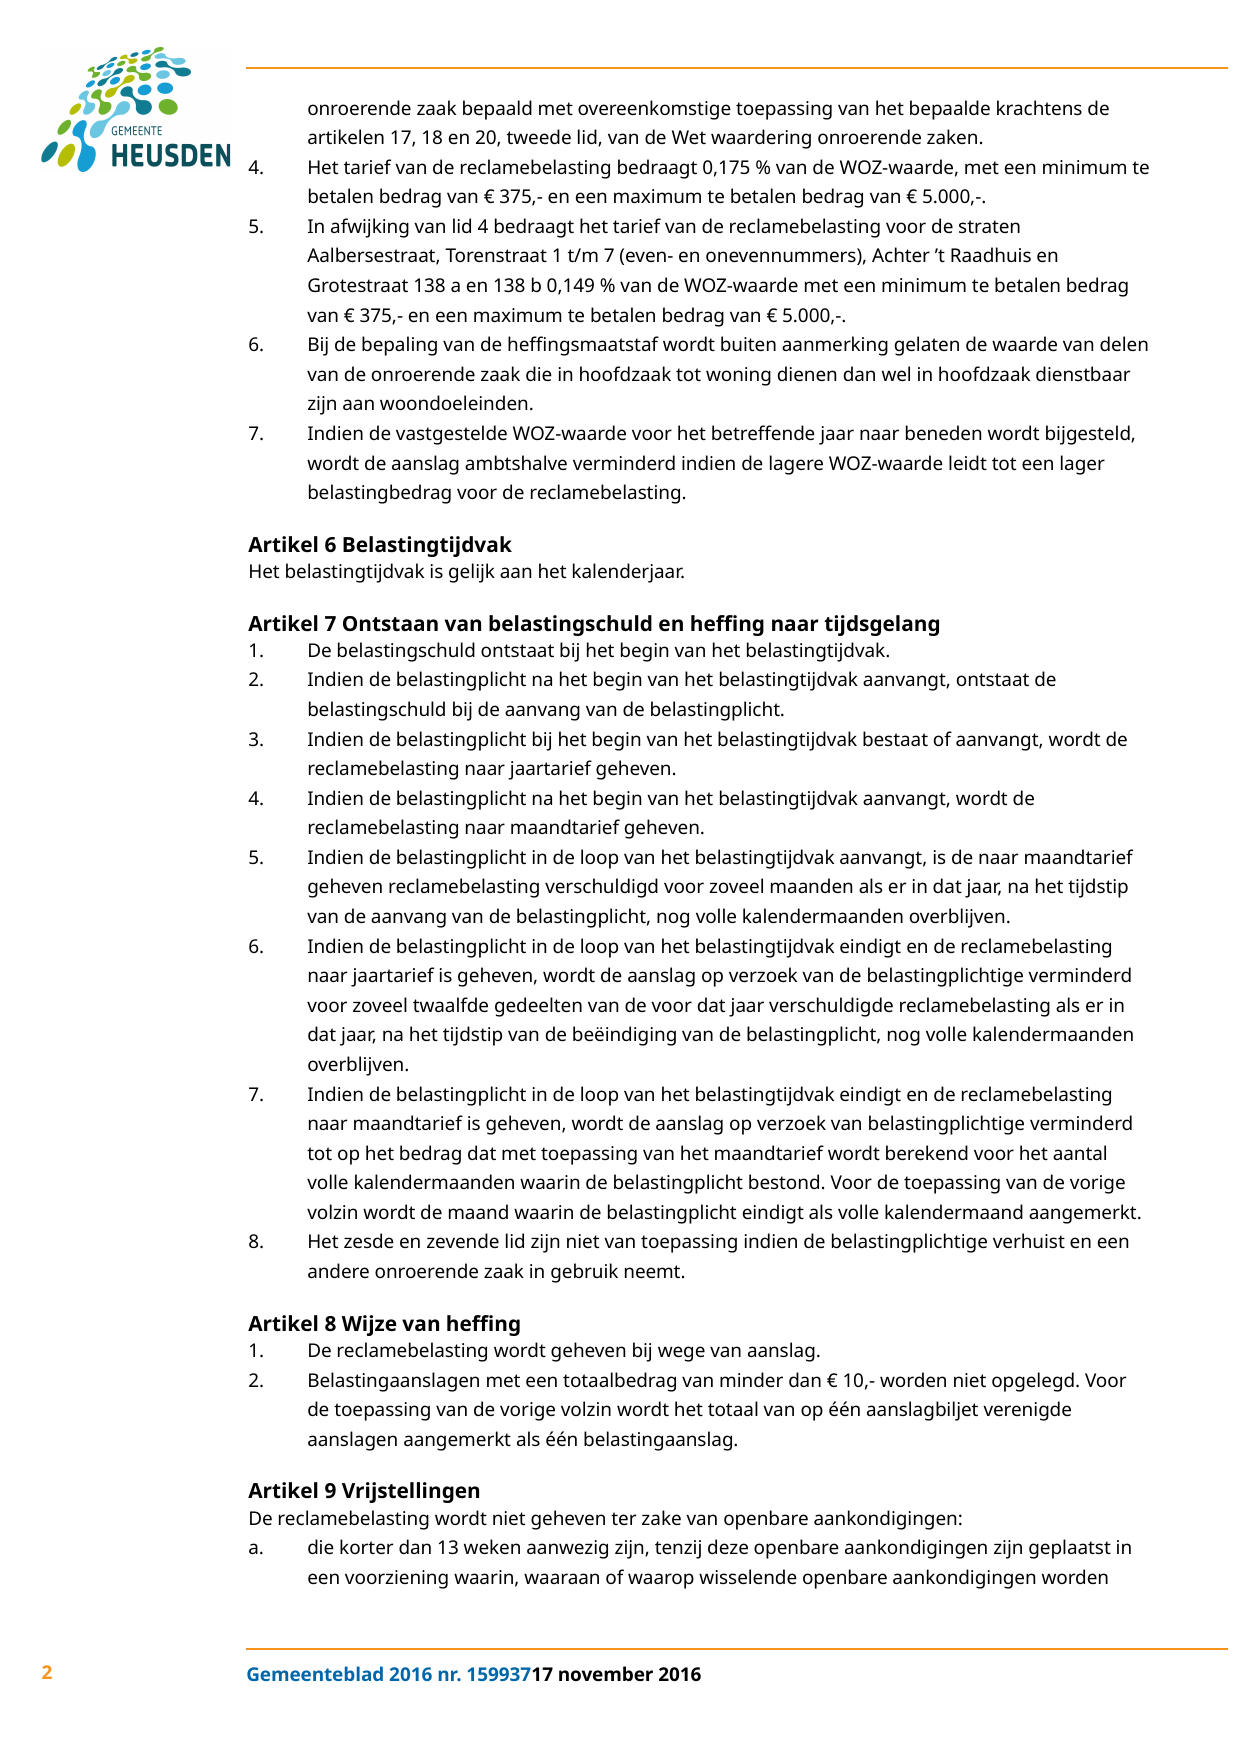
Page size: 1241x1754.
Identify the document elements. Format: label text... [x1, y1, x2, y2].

list In afwijking van lid 4 bedraagt het tarief van de reclamebelasting voor de straten Aalbersestraat, Torenstraat 1 t/m 7 (even- en onevennummers), Achter ’t Raadhuis en Grotestraat 138 a en 138 b 0,149 % van de WOZ-waarde met een minimum te betalen bedrag van € 375,- en een maximum te betalen bedrag van € 5.000,-. [248, 213, 1152, 328]
list Bij de bepaling van de heffingsmaatstaf wordt buiten aanmerking gelaten de waarde van delen van de onroerende zaak die in hoofdzaak tot woning dienen dan wel in hoofdzaak dienstbaar zijn aan woondoeleinden. [248, 331, 1152, 416]
list Belastingaanslagen met een totaalbedrag van minder dan € 10,- worden niet opgelegd. Voor de toepassing van de vorige volzin wordt het totaal van op één aanslagbiljet verenigde aanslagen aangemerkt als één belastingaanslag. [248, 1367, 1152, 1452]
list Indien de belastingplicht in de loop van het belastingtijdvak eindigt en de reclamebelasting naar maandtarief is geheven, wordt de aanslag op verzoek van belastingplichtige verminderd tot op het bedrag dat met toepassing van het maandtarief wordt berekend voor het aantal volle kalendermaanden waarin de belastingplicht bestond. Voor de toepassing van de vorige volzin wordt de maand waarin de belastingplicht eindigt als volle kalendermaand aangemerkt. [248, 1081, 1152, 1225]
list Indien de belastingplicht na het begin van het belastingtijdvak aanvangt, wordt de reclamebelasting naar maandtarief geheven. [248, 785, 1152, 840]
text Artikel 8 Wijze van heffing [248, 1309, 1152, 1337]
list Het tarief van de reclamebelasting bedraagt 0,175 % van de WOZ-waarde, met een minimum te betalen bedrag van € 375,- en een maximum te betalen bedrag van € 5.000,-. [248, 154, 1152, 209]
list Indien de belastingplicht in de loop van het belastingtijdvak eindigt en de reclamebelasting naar jaartarief is geheven, wordt de aanslag op verzoek van de belastingplichtige verminderd voor zoveel twaalfde gedeelten van de voor dat jaar verschuldigde reclamebelasting als er in dat jaar, na het tijdstip van de beëindiging van de belastingplicht, nog volle kalendermaanden overblijven. [248, 933, 1152, 1077]
list De belastingschuld ontstaat bij het begin van het belastingtijdvak. [248, 637, 1152, 663]
list Indien de belastingplicht bij het begin van het belastingtijdvak bestaat of aanvangt, wordt de reclamebelasting naar jaartarief geheven. [248, 726, 1152, 781]
list die korter dan 13 weken aanwezig zijn, tenzij deze openbare aankondigingen zijn geplaatst in een voorziening waarin, waaraan of waarop wisselende openbare aankondigingen worden [248, 1534, 1152, 1590]
text Artikel 7 Ontstaan van belastingschuld en heffing naar tijdsgelang [248, 609, 1152, 637]
text De reclamebelasting wordt niet geheven ter zake van openbare aankondigingen: [248, 1505, 1152, 1531]
picture [41, 47, 231, 172]
list De reclamebelasting wordt geheven bij wege van aanslag. [248, 1337, 1152, 1363]
list Indien de belastingplicht na het begin van het belastingtijdvak aanvangt, ontstaat de belastingschuld bij de aanvang van de belastingplicht. [248, 667, 1152, 722]
text Artikel 9 Vrijstellingen [248, 1476, 1152, 1505]
list Indien de vastgestelde WOZ-waarde voor het betreffende jaar naar beneden wordt bijgesteld, wordt de aanslag ambtshalve verminderd indien de lagere WOZ-waarde leidt tot een lager belastingbedrag voor de reclamebelasting. [248, 420, 1152, 505]
list onroerende zaak bepaald met overeenkomstige toepassing van het bepaalde krachtens de artikelen 17, 18 en 20, tweede lid, van de Wet waardering onroerende zaken. [248, 95, 1152, 150]
list Indien de belastingplicht in de loop van het belastingtijdvak aanvangt, is de naar maandtarief geheven reclamebelasting verschuldigd voor zoveel maanden als er in dat jaar, na het tijdstip van de aanvang van de belastingplicht, nog volle kalendermaanden overblijven. [248, 844, 1152, 929]
text Artikel 6 Belastingtijdvak [248, 530, 1152, 558]
text Het belastingtijdvak is gelijk aan het kalenderjaar. [248, 558, 1152, 584]
list Het zesde en zevende lid zijn niet van toepassing indien de belastingplichtige verhuist en een andere onroerende zaak in gebruik neemt. [248, 1229, 1152, 1284]
